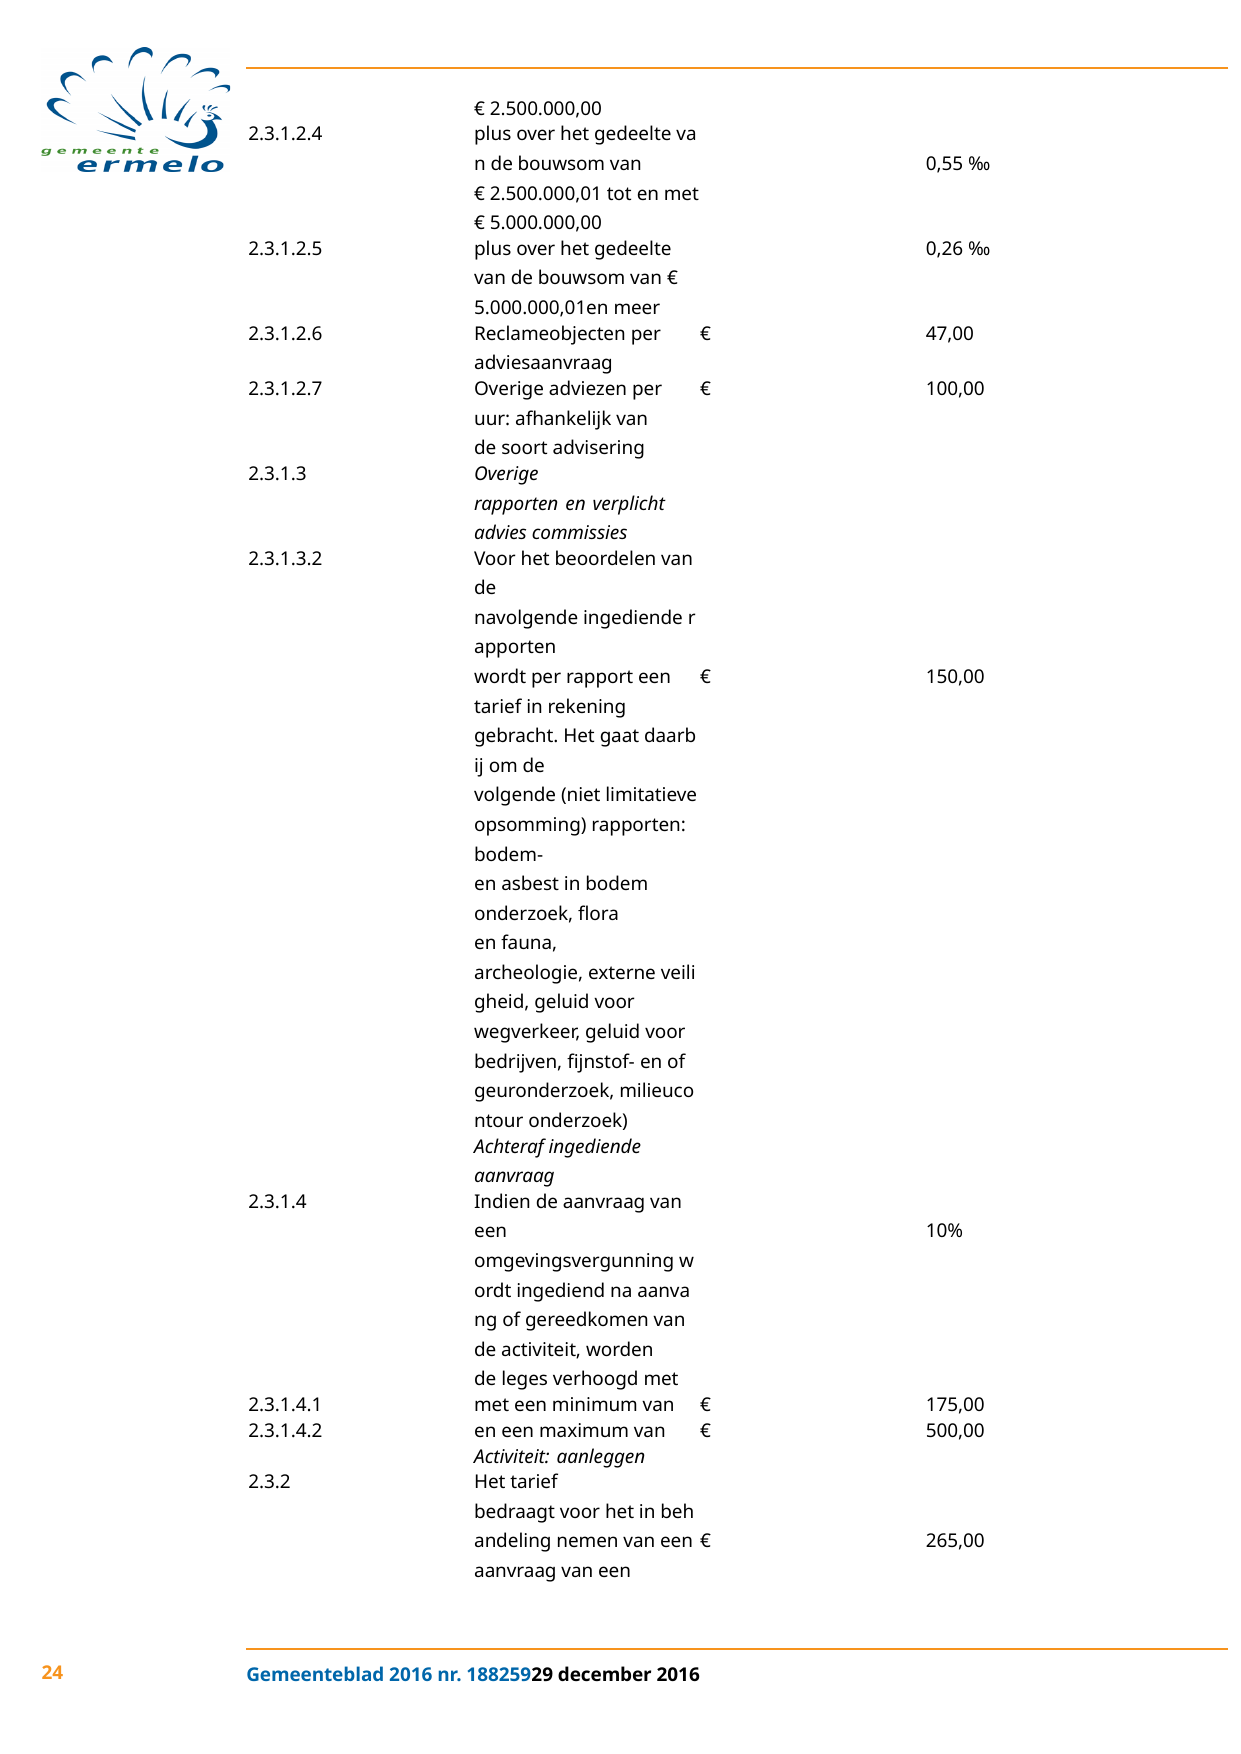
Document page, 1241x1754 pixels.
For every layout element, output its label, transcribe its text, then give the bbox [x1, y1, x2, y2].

table_cell € [700, 375, 926, 460]
table_cell 100,00 [926, 375, 1152, 460]
picture [41, 47, 231, 172]
table_cell 175,00 [926, 1391, 1152, 1417]
table_cell 2.3.1.2.5 [248, 235, 474, 320]
table_cell Achteraf ingediende aanvraag [474, 1133, 700, 1188]
table_cell Overige adviezen per uur: afhankelijk van de soort advisering [474, 375, 700, 460]
table_cell [926, 1443, 1152, 1468]
table_cell € [700, 320, 926, 375]
table_cell [700, 121, 926, 235]
table_cell [248, 1443, 474, 1468]
table_cell 2.3.1.3.2 [248, 545, 474, 1133]
table_cell [700, 460, 926, 545]
table_cell en een maximum van [474, 1417, 700, 1443]
table_cell [700, 95, 926, 121]
table_cell [700, 235, 926, 320]
table_cell 265,00 [926, 1469, 1152, 1583]
table_cell 2.3.1.4 [248, 1188, 474, 1391]
table_cell 2.3.2 [248, 1469, 474, 1583]
table_cell [248, 1133, 474, 1188]
table_cell met een minimum van [474, 1391, 700, 1417]
table_cell Voor het beoordelen van de navolgende ingediende rapporten wordt per rapport een tarief in rekening gebracht. Het gaat daarbij om de volgende (niet limitatieve opsomming) rapporten: bodem- en asbest in bodem onderzoek, flora en fauna, archeologie, externe veiligheid, geluid voor wegverkeer, geluid voor bedrijven, fijnstof- en of geuronderzoek, milieucontour onderzoek) [474, 545, 700, 1133]
table_cell € [700, 1417, 926, 1443]
table_cell 0,26 ‰ [926, 235, 1152, 320]
table_cell 2.3.1.4.2 [248, 1417, 474, 1443]
table_cell 150,00 [926, 545, 1152, 1133]
table_cell 2.3.1.4.1 [248, 1391, 474, 1417]
table_cell 10% [926, 1188, 1152, 1391]
table_cell [700, 1188, 926, 1391]
table_cell Overige rapporten en verplicht advies commissies [474, 460, 700, 545]
table_cell Activiteit: aanleggen [474, 1443, 700, 1468]
table_cell [248, 95, 474, 121]
table_cell [926, 1133, 1152, 1188]
table_cell 2.3.1.3 [248, 460, 474, 545]
table_cell Het tarief bedraagt voor het in behandeling nemen van een aanvraag van een [474, 1469, 700, 1583]
table_cell € 2.500.000,00 [474, 95, 700, 121]
table_cell € [700, 1469, 926, 1583]
table_cell 0,55 ‰ [926, 121, 1152, 235]
table_cell plus over het gedeelte van de bouwsom van € 2.500.000,01 tot en met € 5.000.000,00 [474, 121, 700, 235]
table_cell € [700, 545, 926, 1133]
table_cell [926, 460, 1152, 545]
table_cell 2.3.1.2.6 [248, 320, 474, 375]
table_cell [926, 95, 1152, 121]
table_cell 47,00 [926, 320, 1152, 375]
table_cell Indien de aanvraag van een omgevingsvergunning wordt ingediend na aanvang of gereedkomen van de activiteit, worden de leges verhoogd met [474, 1188, 700, 1391]
table_cell € [700, 1391, 926, 1417]
table_cell plus over het gedeelte van de bouwsom van € 5.000.000,01en meer [474, 235, 700, 320]
table_cell [700, 1133, 926, 1188]
table_cell 2.3.1.2.7 [248, 375, 474, 460]
table_cell 500,00 [926, 1417, 1152, 1443]
table_cell Reclameobjecten per adviesaanvraag [474, 320, 700, 375]
table_cell [700, 1443, 926, 1468]
table_cell 2.3.1.2.4 [248, 121, 474, 235]
